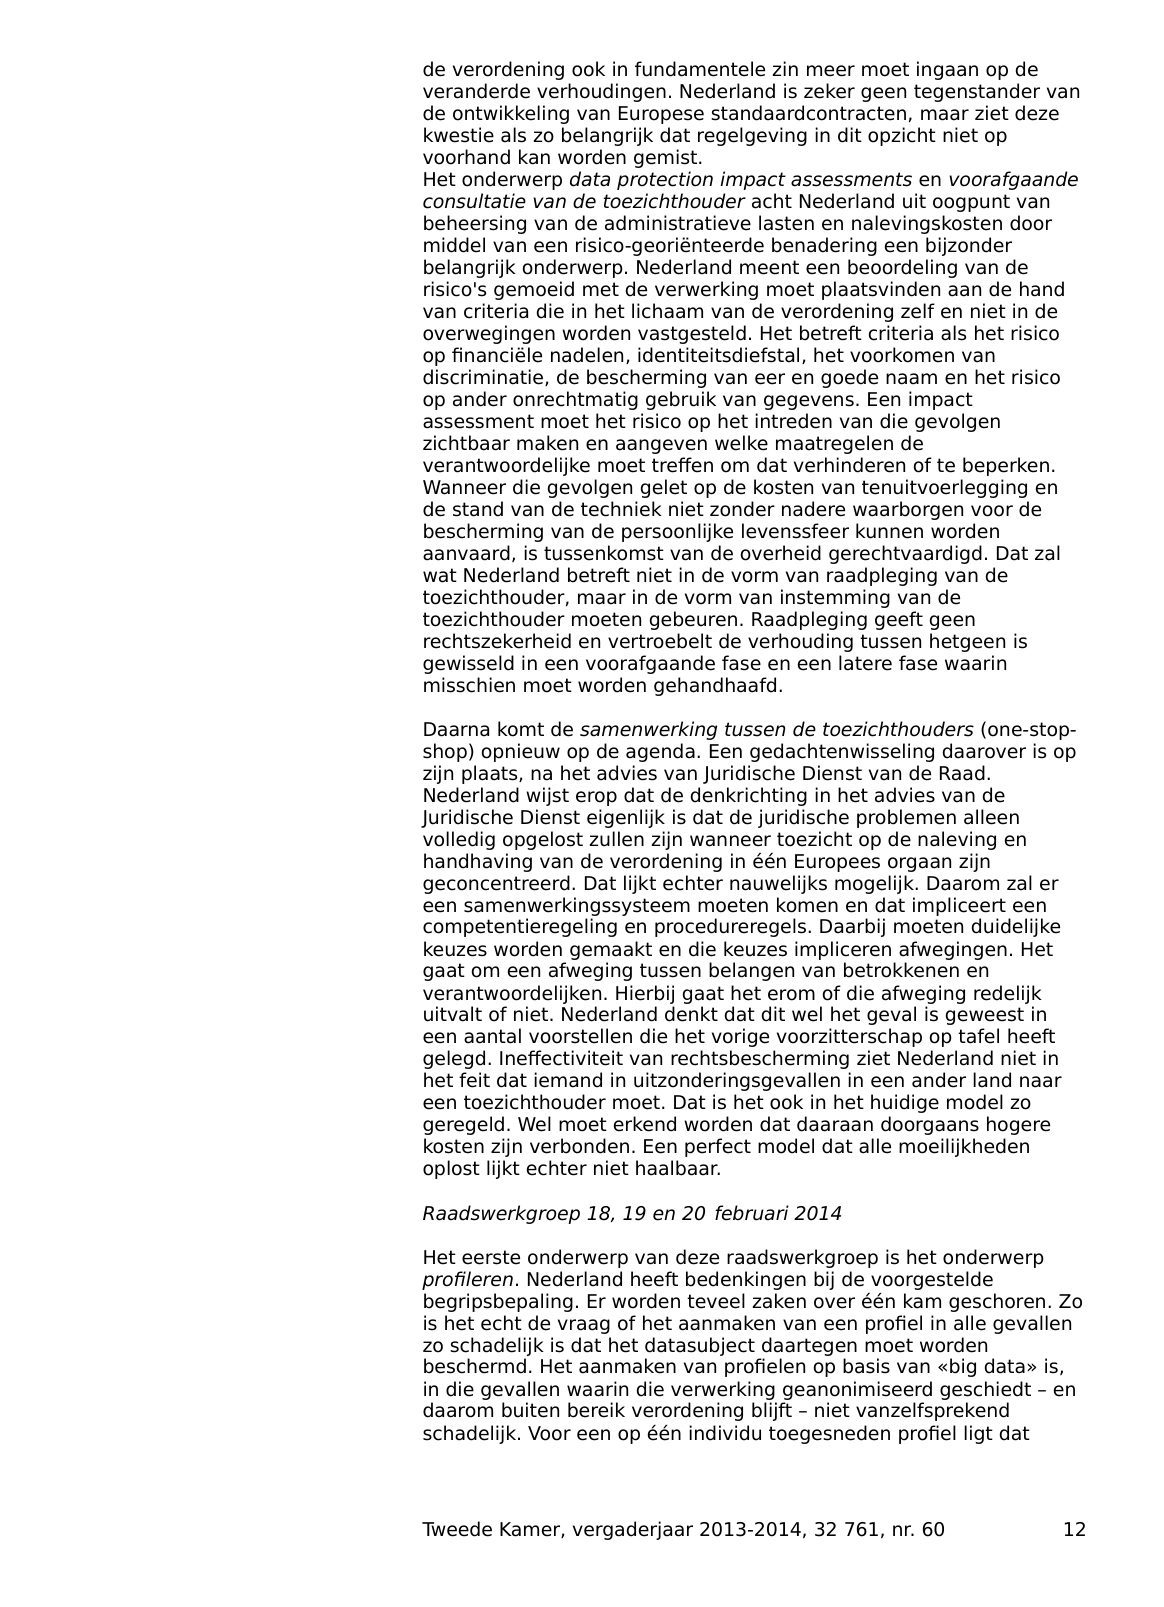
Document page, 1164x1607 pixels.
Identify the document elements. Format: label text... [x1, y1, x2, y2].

text de verordening ook in fundamentele zin meer moet ingaan op de veranderde verhoudingen. Nederland is zeker geen tegenstander van de ontwikkeling van Europese standaardcontracten, maar ziet deze kwestie als zo belangrijk dat regelgeving in dit opzicht niet op voorhand kan worden gemist. [422, 59, 1087, 169]
text Het eerste onderwerp van deze raadswerkgroep is het onderwerp profileren. Nederland heeft bedenkingen bij de voorgestelde begripsbepaling. Er worden teveel zaken over één kam geschoren. Zo is het echt de vraag of het aanmaken van een profiel in alle gevallen zo schadelijk is dat het datasubject daartegen moet worden beschermd. Het aanmaken van profielen op basis van «big data» is, in die gevallen waarin die verwerking geanonimiseerd geschiedt – en daarom buiten bereik verordening blijft – niet vanzelfsprekend schadelijk. Voor een op één individu toegesneden profiel ligt dat [422, 1247, 1087, 1444]
subtitle Raadswerkgroep 18, 19 en 20 februari 2014 [422, 1202, 1087, 1224]
text Daarna komt de samenwerking tussen de toezichthouders (one-stop-shop) opnieuw op de agenda. Een gedachtenwisseling daarover is op zijn plaats, na het advies van Juridische Dienst van de Raad. Nederland wijst erop dat de denkrichting in het advies van de Juridische Dienst eigenlijk is dat de juridische problemen alleen volledig opgelost zullen zijn wanneer toezicht op de naleving en handhaving van de verordening in één Europees orgaan zijn geconcentreerd. Dat lijkt echter nauwelijks mogelijk. Daarom zal er een samenwerkingssysteem moeten komen en dat impliceert een competentieregeling en procedureregels. Daarbij moeten duidelijke keuzes worden gemaakt en die keuzes impliceren afwegingen. Het gaat om een afweging tussen belangen van betrokkenen en verantwoordelijken. Hierbij gaat het erom of die afweging redelijk uitvalt of niet. Nederland denkt dat dit wel het geval is geweest in een aantal voorstellen die het vorige voorzitterschap op tafel heeft gelegd. Ineffectiviteit van rechtsbescherming ziet Nederland niet in het feit dat iemand in uitzonderingsgevallen in een ander land naar een toezichthouder moet. Dat is het ook in het huidige model zo geregeld. Wel moet erkend worden dat daaraan doorgaans hogere kosten zijn verbonden. Een perfect model dat alle moeilijkheden oplost lijkt echter niet haalbaar. [422, 719, 1087, 1180]
text Het onderwerp data protection impact assessments en voorafgaande consultatie van de toezichthouder acht Nederland uit oogpunt van beheersing van de administratieve lasten en nalevingskosten door middel van een risico-georiënteerde benadering een bijzonder belangrijk onderwerp. Nederland meent een beoordeling van de risico's gemoeid met de verwerking moet plaatsvinden aan de hand van criteria die in het lichaam van de verordening zelf en niet in de overwegingen worden vastgesteld. Het betreft criteria als het risico op financiële nadelen, identiteitsdiefstal, het voorkomen van discriminatie, de bescherming van eer en goede naam en het risico op ander onrechtmatig gebruik van gegevens. Een impact assessment moet het risico op het intreden van die gevolgen zichtbaar maken en aangeven welke maatregelen de verantwoordelijke moet treffen om dat verhinderen of te beperken. Wanneer die gevolgen gelet op de kosten van tenuitvoerlegging en de stand van de techniek niet zonder nadere waarborgen voor de bescherming van de persoonlijke levenssfeer kunnen worden aanvaard, is tussenkomst van de overheid gerechtvaardigd. Dat zal wat Nederland betreft niet in de vorm van raadpleging van de toezichthouder, maar in de vorm van instemming van de toezichthouder moeten gebeuren. Raadpleging geeft geen rechtszekerheid en vertroebelt de verhouding tussen hetgeen is gewisseld in een voorafgaande fase en een latere fase waarin misschien moet worden gehandhaafd. [422, 169, 1087, 696]
